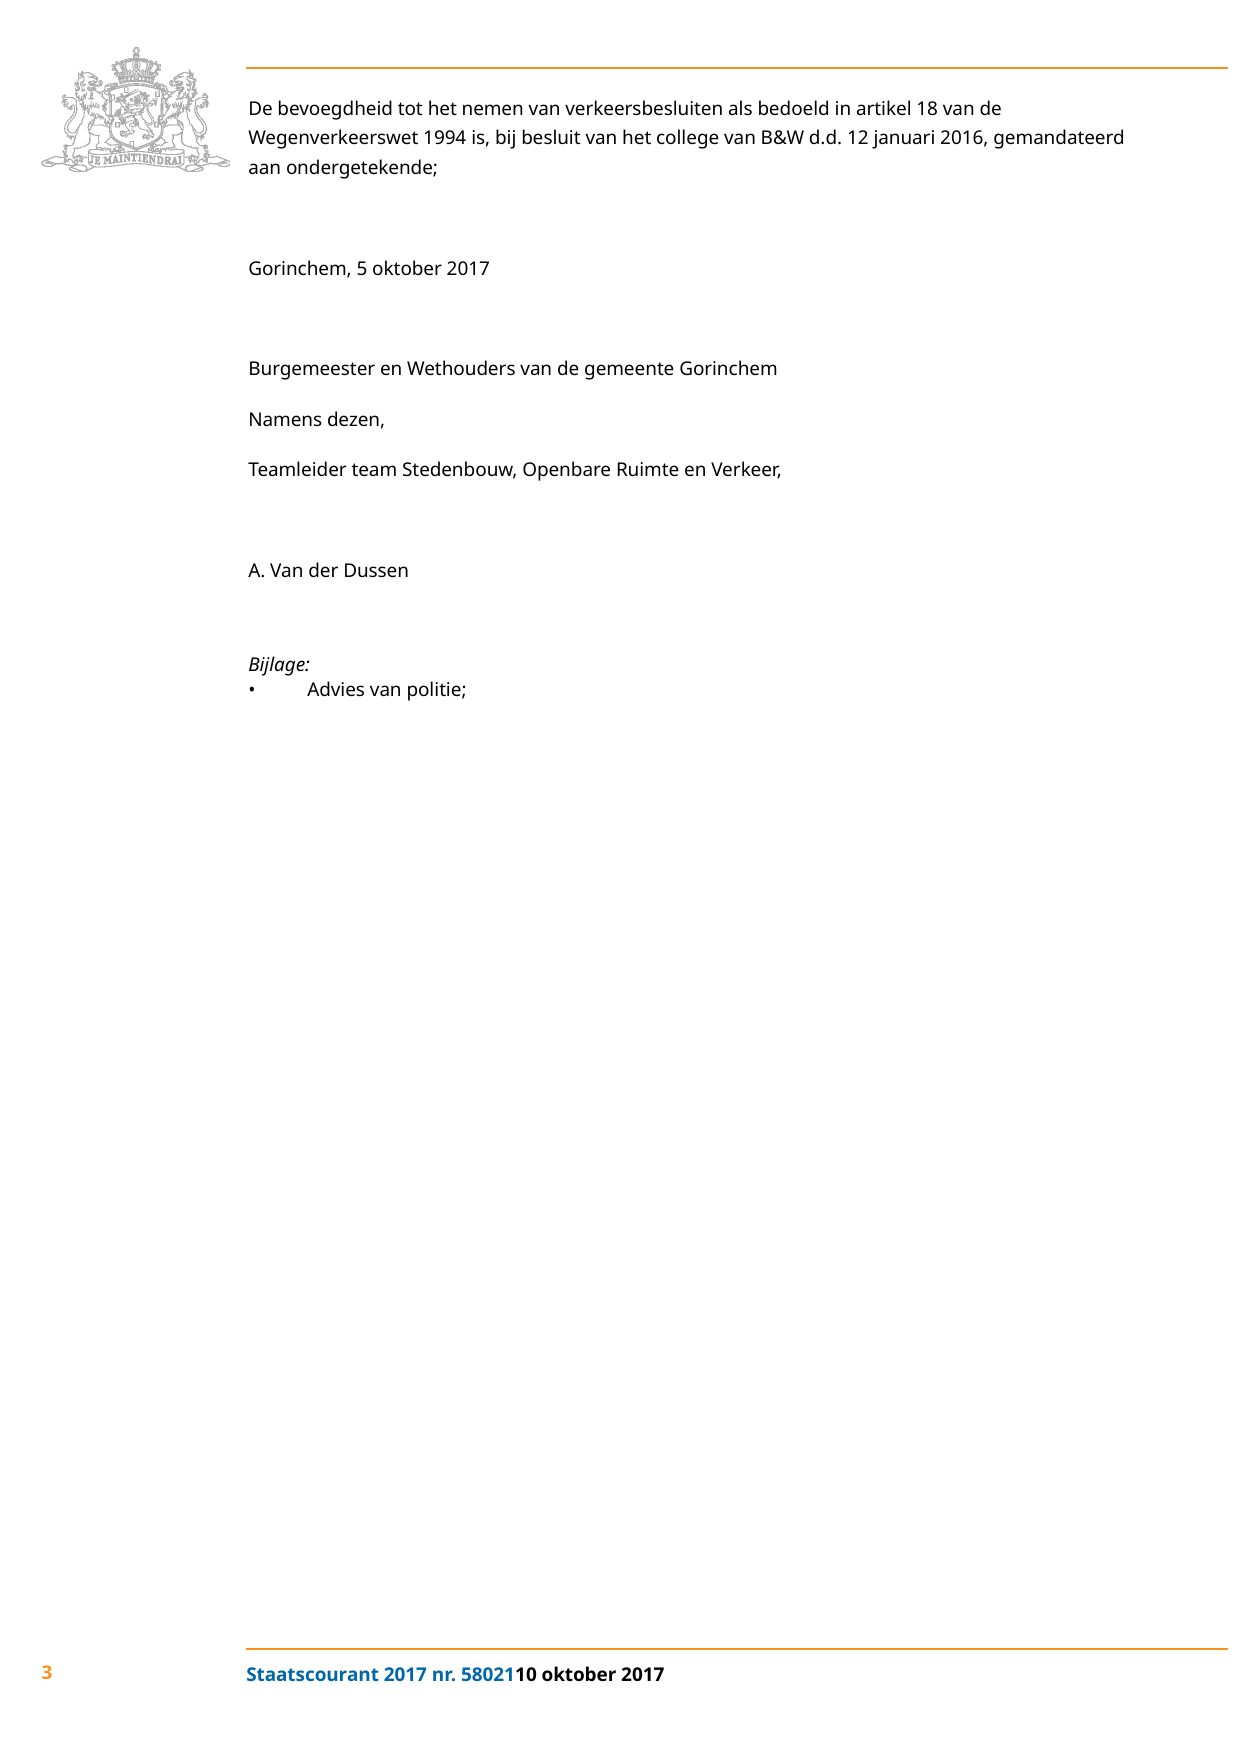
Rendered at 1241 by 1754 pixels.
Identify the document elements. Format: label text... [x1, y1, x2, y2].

text Gorinchem, 5 oktober 2017 [248, 255, 1152, 281]
text Bijlage: [248, 651, 1152, 677]
text Teamleider team Stedenbouw, Openbare Ruimte en Verkeer, [248, 456, 1152, 482]
text Burgemeester en Wethouders van de gemeente Gorinchem [248, 356, 1152, 381]
text A. Van der Dussen [248, 557, 1152, 583]
text De bevoegdheid tot het nemen van verkeersbesluiten als bedoeld in artikel 18 van de Wegenverkeerswet 1994 is, bij besluit van het college van B&W d.d. 12 januari 2016, gemandateerd aan ondergetekende; [248, 95, 1152, 180]
picture [41, 47, 231, 172]
list Advies van politie; [248, 677, 1152, 702]
text Namens dezen, [248, 406, 1152, 432]
